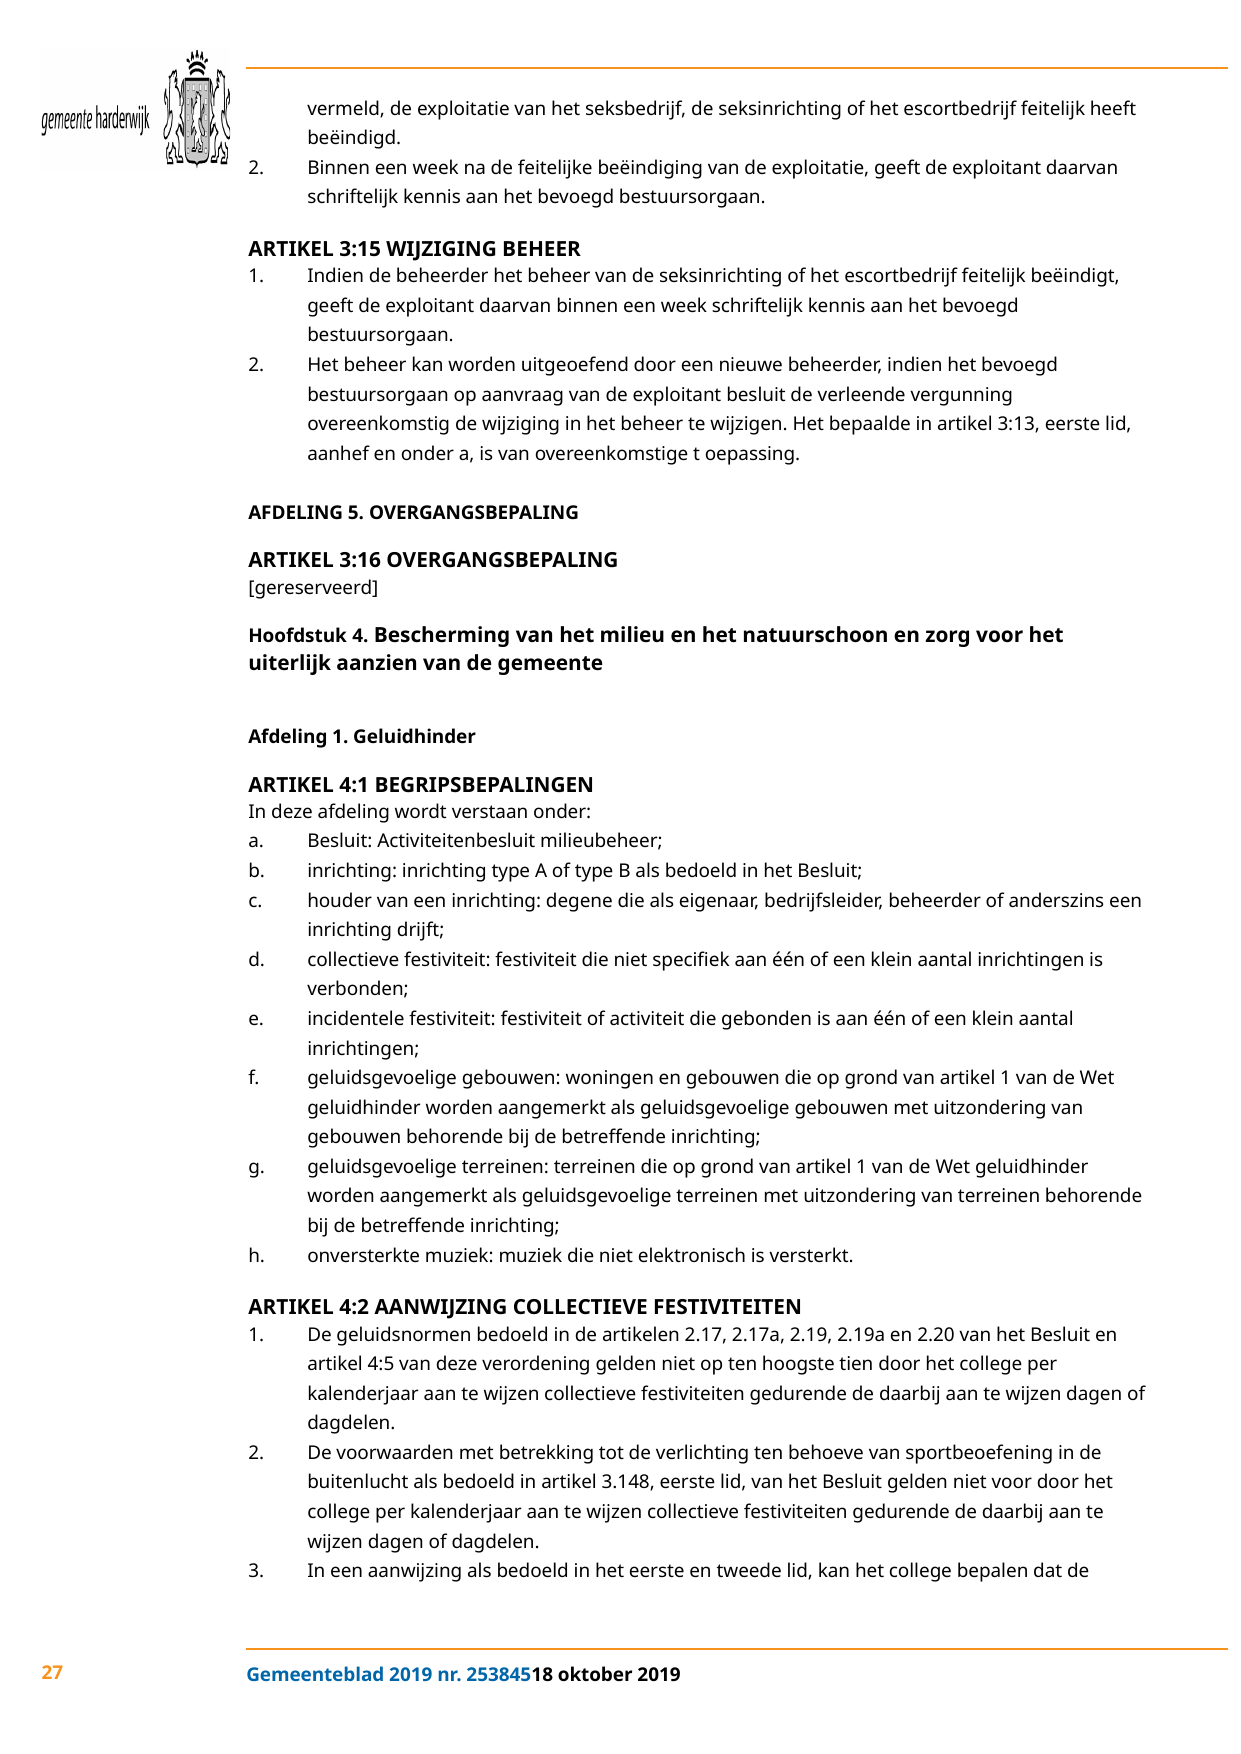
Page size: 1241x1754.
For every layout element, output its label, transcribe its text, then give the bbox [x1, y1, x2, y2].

list vermeld, de exploitatie van het seksbedrijf, de seksinrichting of het escortbedrijf feitelijk heeft beëindigd. [248, 95, 1152, 150]
text In deze afdeling wordt verstaan onder: [248, 798, 1152, 824]
text AFDELING 5. OVERGANGSBEPALING [248, 499, 1152, 525]
list geluidsgevoelige terreinen: terreinen die op grond van artikel 1 van de Wet geluidhinder worden aangemerkt als geluidsgevoelige terreinen met uitzondering van terreinen behorende bij de betreffende inrichting; [248, 1153, 1152, 1238]
text ARTIKEL 4:2 AANWIJZING COLLECTIEVE FESTIVITEITEN [248, 1292, 1152, 1321]
text ARTIKEL 3:15 WIJZIGING BEHEER [248, 234, 1152, 262]
text Afdeling 1. Geluidhinder [248, 723, 1152, 749]
list De geluidsnormen bedoeld in de artikelen 2.17, 2.17a, 2.19, 2.19a en 2.20 van het Besluit en artikel 4:5 van deze verordening gelden niet op ten hoogste tien door het college per kalenderjaar aan te wijzen collectieve festiviteiten gedurende de daarbij aan te wijzen dagen of dagdelen. [248, 1321, 1152, 1435]
list inrichting: inrichting type A of type B als bedoeld in het Besluit; [248, 857, 1152, 883]
text ARTIKEL 4:1 BEGRIPSBEPALINGEN [248, 770, 1152, 798]
list geluidsgevoelige gebouwen: woningen en gebouwen die op grond van artikel 1 van de Wet geluidhinder worden aangemerkt als geluidsgevoelige gebouwen met uitzondering van gebouwen behorende bij de betreffende inrichting; [248, 1064, 1152, 1149]
list De voorwaarden met betrekking tot de verlichting ten behoeve van sportbeoefening in de buitenlucht als bedoeld in artikel 3.148, eerste lid, van het Besluit gelden niet voor door het college per kalenderjaar aan te wijzen collectieve festiviteiten gedurende de daarbij aan te wijzen dagen of dagdelen. [248, 1439, 1152, 1553]
list Besluit: Activiteitenbesluit milieubeheer; [248, 828, 1152, 853]
text Hoofdstuk 4. Bescherming van het milieu en het natuurschoon en zorg voor het uiterlijk aanzien van de gemeente [248, 620, 1152, 677]
text ARTIKEL 3:16 OVERGANGSBEPALING [248, 546, 1152, 574]
picture [41, 47, 231, 172]
list onversterkte muziek: muziek die niet elektronisch is versterkt. [248, 1242, 1152, 1268]
list Het beheer kan worden uitgeoefend door een nieuwe beheerder, indien het bevoegd bestuursorgaan op aanvraag van de exploitant besluit de verleende vergunning overeenkomstig de wijziging in het beheer te wijzigen. Het bepaalde in artikel 3:13, eerste lid, aanhef en onder a, is van overeenkomstige t oepassing. [248, 351, 1152, 466]
list Indien de beheerder het beheer van de seksinrichting of het escortbedrijf feitelijk beëindigt, geeft de exploitant daarvan binnen een week schriftelijk kennis aan het bevoegd bestuursorgaan. [248, 262, 1152, 347]
list houder van een inrichting: degene die als eigenaar, bedrijfsleider, beheerder of anderszins een inrichting drijft; [248, 887, 1152, 942]
list incidentele festiviteit: festiviteit of activiteit die gebonden is aan één of een klein aantal inrichtingen; [248, 1005, 1152, 1061]
list collectieve festiviteit: festiviteit die niet specifiek aan één of een klein aantal inrichtingen is verbonden; [248, 946, 1152, 1001]
text [gereserveerd] [248, 574, 1152, 600]
list Binnen een week na de feitelijke beëindiging van de exploitatie, geeft de exploitant daarvan schriftelijk kennis aan het bevoegd bestuursorgaan. [248, 154, 1152, 209]
list In een aanwijzing als bedoeld in het eerste en tweede lid, kan het college bepalen dat de [248, 1557, 1152, 1583]
